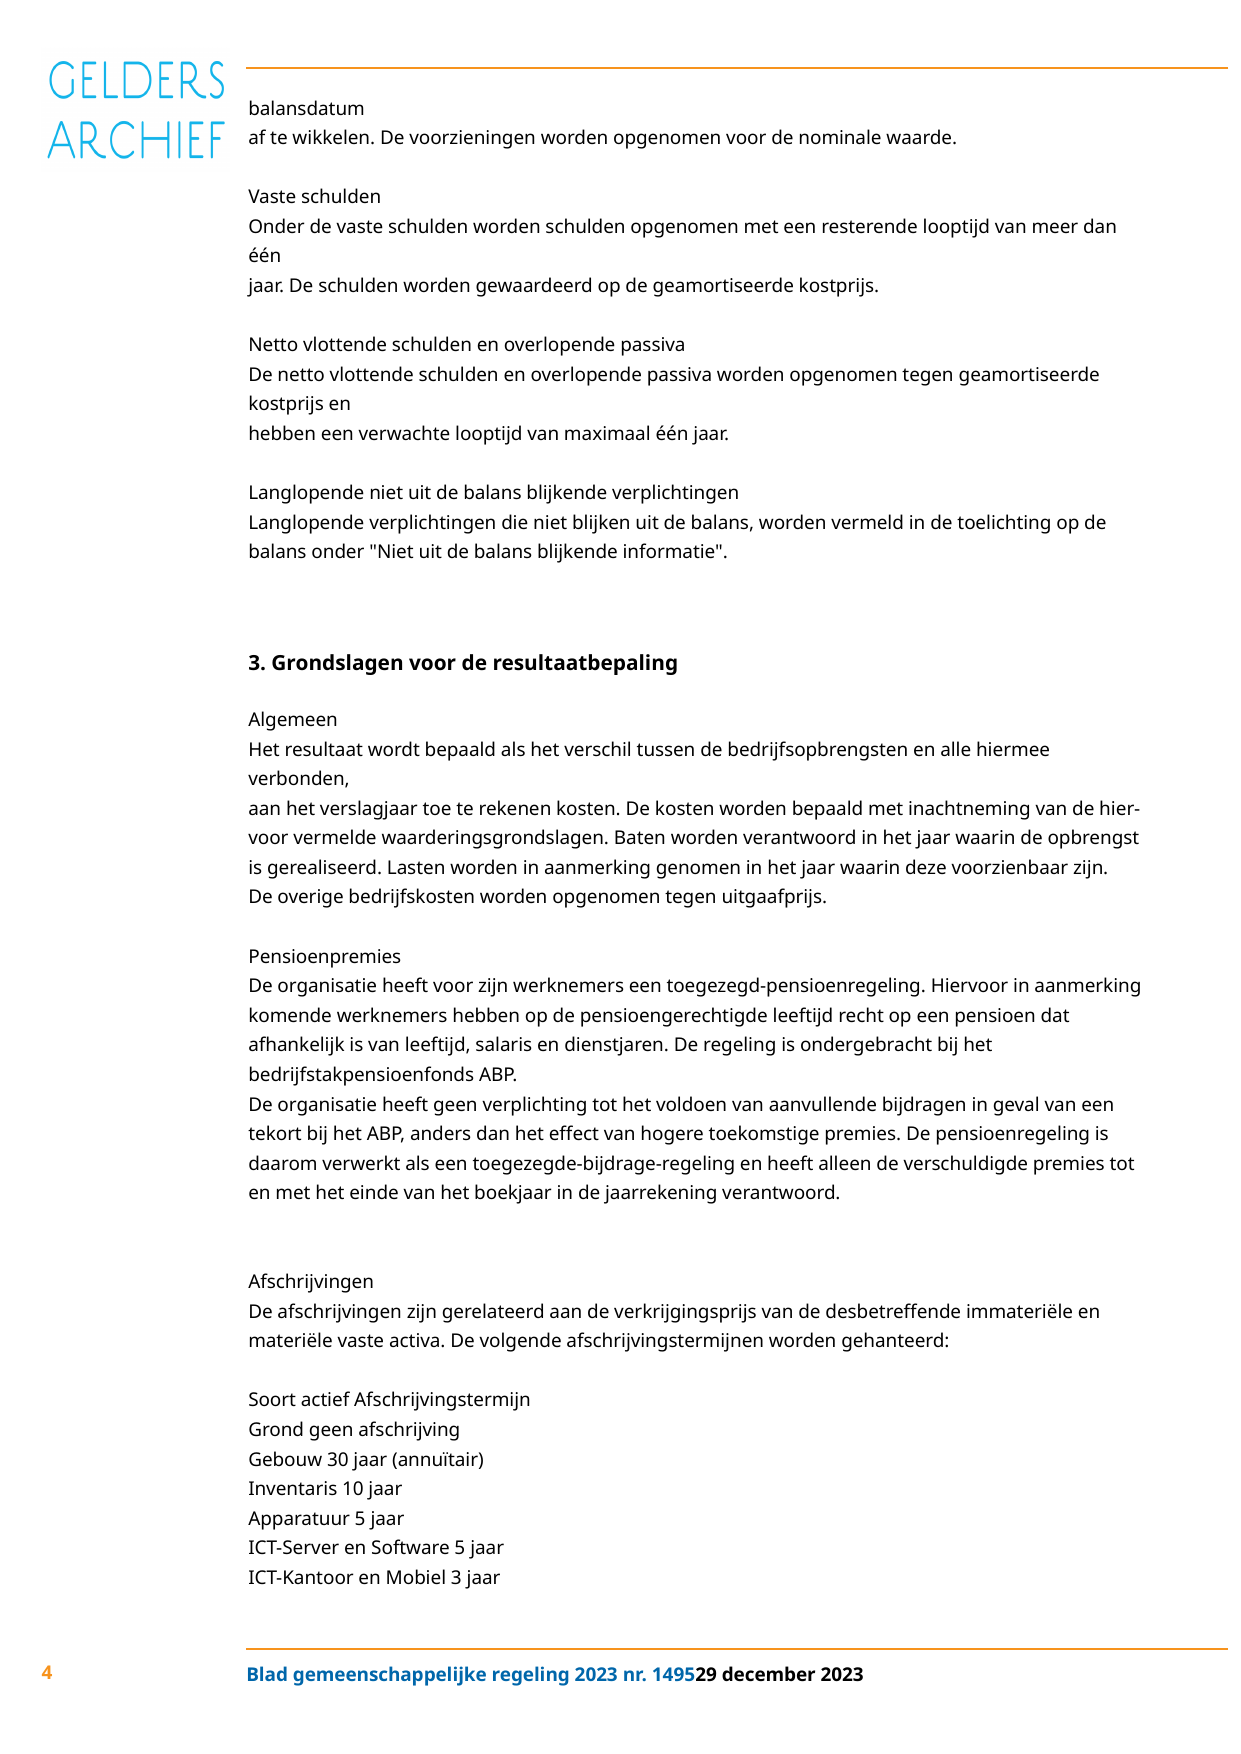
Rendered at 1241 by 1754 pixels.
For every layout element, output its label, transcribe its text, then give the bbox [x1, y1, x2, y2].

text Grond geen afschrijving [248, 1416, 1152, 1442]
text Soort actief Afschrijvingstermijn [248, 1387, 1152, 1412]
text Inventaris 10 jaar [248, 1475, 1152, 1501]
text De overige bedrijfskosten worden opgenomen tegen uitgaafprijs. [248, 884, 1152, 909]
text De netto vlottende schulden en overlopende passiva worden opgenomen tegen geamortiseerde kostprijs en [248, 361, 1152, 416]
text Pensioenpremies [248, 943, 1152, 968]
text Het resultaat wordt bepaald als het verschil tussen de bedrijfsopbrengsten en alle hiermee verbonden, [248, 736, 1152, 791]
text Algemeen [248, 706, 1152, 732]
text af te wikkelen. De voorzieningen worden opgenomen voor de nominale waarde. [248, 124, 1152, 150]
text Gebouw 30 jaar (annuïtair) [248, 1446, 1152, 1471]
text Langlopende verplichtingen die niet blijken uit de balans, worden vermeld in de toelichting op de [248, 509, 1152, 535]
text De afschrijvingen zijn gerelateerd aan de verkrijgingsprijs van de desbetreffende immateriële en materiële vaste activa. De volgende afschrijvingstermijnen worden gehanteerd: [248, 1298, 1152, 1353]
text ICT-Kantoor en Mobiel 3 jaar [248, 1564, 1152, 1590]
text is gerealiseerd. Lasten worden in aanmerking genomen in het jaar waarin deze voorzienbaar zijn. [248, 854, 1152, 880]
text De organisatie heeft voor zijn werknemers een toegezegd-pensioenregeling. Hiervoor in aanmerking komende werknemers hebben op de pensioengerechtigde leeftijd recht op een pensioen dat afhankelijk is van leeftijd, salaris en dienstjaren. De regeling is ondergebracht bij het bedrijfstakpensioenfonds ABP. [248, 972, 1152, 1087]
text ICT-Server en Software 5 jaar [248, 1534, 1152, 1560]
text hebben een verwachte looptijd van maximaal één jaar. [248, 420, 1152, 446]
text Netto vlottende schulden en overlopende passiva [248, 331, 1152, 357]
text Langlopende niet uit de balans blijkende verplichtingen [248, 479, 1152, 505]
text Afschrijvingen [248, 1268, 1152, 1294]
text 3. Grondslagen voor de resultaatbepaling [248, 648, 1152, 677]
text balans onder "Niet uit de balans blijkende informatie". [248, 538, 1152, 564]
text Vaste schulden [248, 183, 1152, 209]
text Onder de vaste schulden worden schulden opgenomen met een resterende looptijd van meer dan één [248, 213, 1152, 268]
text Apparatuur 5 jaar [248, 1505, 1152, 1531]
text voor vermelde waarderingsgrondslagen. Baten worden verantwoord in het jaar waarin de opbrengst [248, 824, 1152, 850]
text aan het verslagjaar toe te rekenen kosten. De kosten worden bepaald met inachtneming van de hier- [248, 795, 1152, 821]
text balansdatum [248, 95, 1152, 121]
text De organisatie heeft geen verplichting tot het voldoen van aanvullende bijdragen in geval van een tekort bij het ABP, anders dan het effect van hogere toekomstige premies. De pensioenregeling is daarom verwerkt als een toegezegde-bijdrage-regeling en heeft alleen de verschuldigde premies tot en met het einde van het boekjaar in de jaarrekening verantwoord. [248, 1091, 1152, 1205]
picture [41, 47, 231, 172]
text jaar. De schulden worden gewaardeerd op de geamortiseerde kostprijs. [248, 272, 1152, 298]
